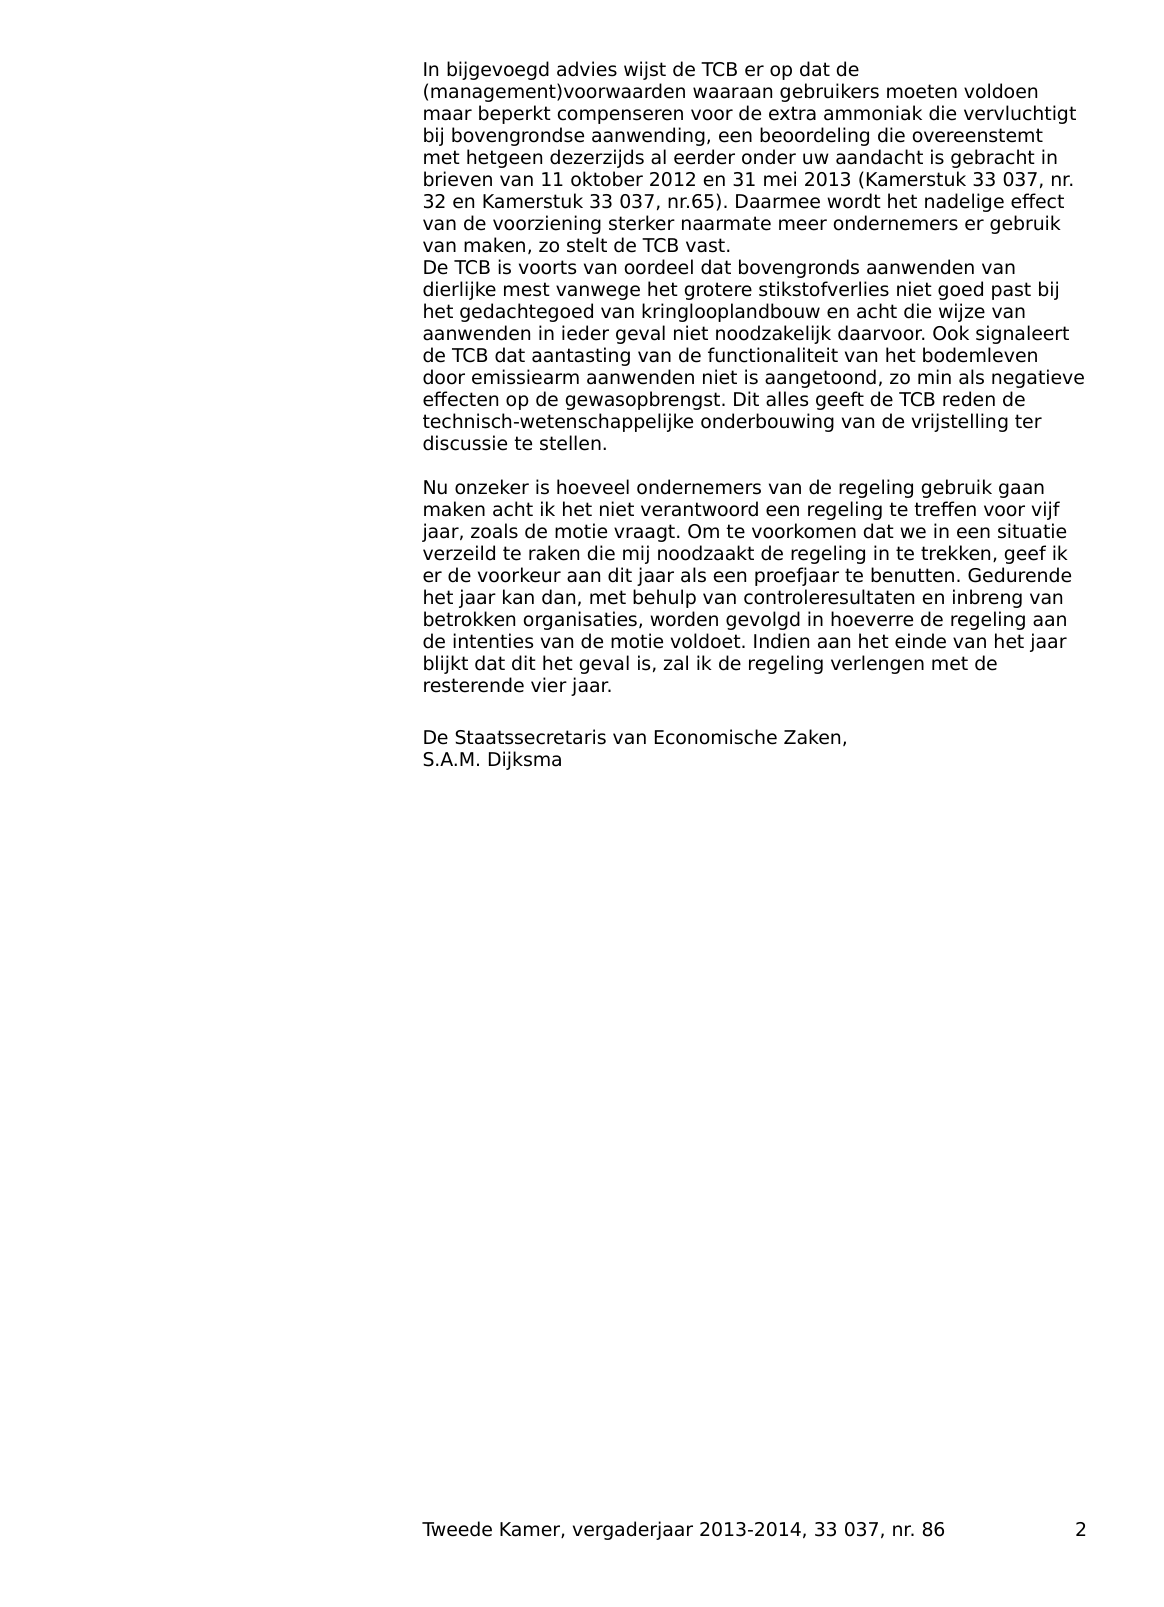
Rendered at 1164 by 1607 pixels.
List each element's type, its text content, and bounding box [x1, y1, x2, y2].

text De TCB is voorts van oordeel dat bovengronds aanwenden van dierlijke mest vanwege het grotere stikstofverlies niet goed past bij het gedachtegoed van kringlooplandbouw en acht die wijze van aanwenden in ieder geval niet noodzakelijk daarvoor. Ook signaleert de TCB dat aantasting van de functionaliteit van het bodemleven door emissiearm aanwenden niet is aangetoond, zo min als negatieve effecten op de gewasopbrengst. Dit alles geeft de TCB reden de technisch-wetenschappelijke onderbouwing van de vrijstelling ter discussie te stellen. [422, 257, 1087, 455]
text Nu onzeker is hoeveel ondernemers van de regeling gebruik gaan maken acht ik het niet verantwoord een regeling te treffen voor vijf jaar, zoals de motie vraagt. Om te voorkomen dat we in een situatie verzeild te raken die mij noodzaakt de regeling in te trekken, geef ik er de voorkeur aan dit jaar als een proefjaar te benutten. Gedurende het jaar kan dan, met behulp van controleresultaten en inbreng van betrokken organisaties, worden gevolgd in hoeverre de regeling aan de intenties van de motie voldoet. Indien aan het einde van het jaar blijkt dat dit het geval is, zal ik de regeling verlengen met de resterende vier jaar. [422, 477, 1087, 697]
text De Staatssecretaris van Economische Zaken, S.A.M. Dijksma [422, 727, 1087, 771]
text In bijgevoegd advies wijst de TCB er op dat de (management)voorwaarden waaraan gebruikers moeten voldoen maar beperkt compenseren voor de extra ammoniak die vervluchtigt bij bovengrondse aanwending, een beoordeling die overeenstemt met hetgeen dezerzijds al eerder onder uw aandacht is gebracht in brieven van 11 oktober 2012 en 31 mei 2013 (Kamerstuk 33 037, nr. 32 en Kamerstuk 33 037, nr.65). Daarmee wordt het nadelige effect van de voorziening sterker naarmate meer ondernemers er gebruik van maken, zo stelt de TCB vast. [422, 59, 1087, 257]
